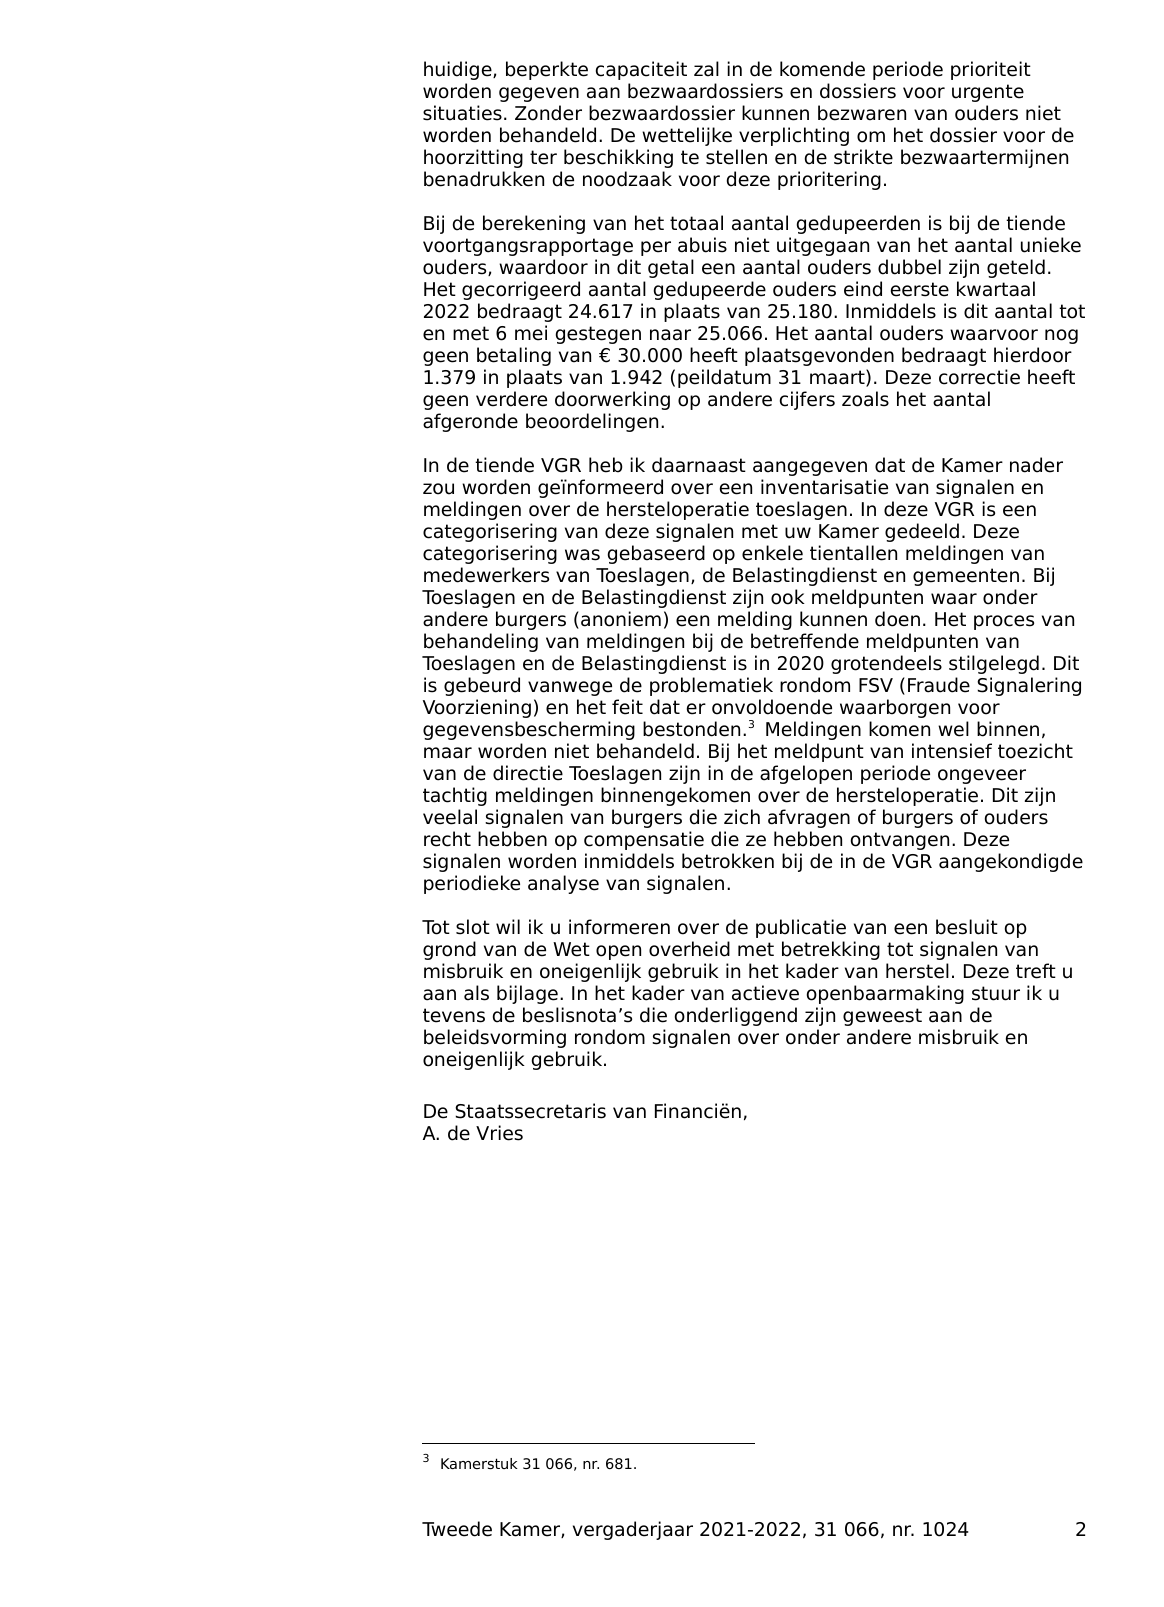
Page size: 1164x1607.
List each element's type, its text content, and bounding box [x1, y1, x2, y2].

text De Staatssecretaris van Financiën, A. de Vries [422, 1101, 1087, 1145]
text In de tiende VGR heb ik daarnaast aangegeven dat de Kamer nader zou worden geïnformeerd over een inventarisatie van signalen en meldingen over de hersteloperatie toeslagen. In deze VGR is een categorisering van deze signalen met uw Kamer gedeeld. Deze categorisering was gebaseerd op enkele tientallen meldingen van medewerkers van Toeslagen, de Belastingdienst en gemeenten. Bij Toeslagen en de Belastingdienst zijn ook meldpunten waar onder andere burgers (anoniem) een melding kunnen doen. Het proces van behandeling van meldingen bij de betreffende meldpunten van Toeslagen en de Belastingdienst is in 2020 grotendeels stilgelegd. Dit is gebeurd vanwege de problematiek rondom FSV (Fraude Signalering Voorziening) en het feit dat er onvoldoende waarborgen voor gegevensbescherming bestonden. Meldingen komen wel binnen, maar worden niet behandeld. Bij het meldpunt van intensief toezicht van de directie Toeslagen zijn in de afgelopen periode ongeveer tachtig meldingen binnengekomen over de hersteloperatie. Dit zijn veelal signalen van burgers die zich afvragen of burgers of ouders recht hebben op compensatie die ze hebben ontvangen. Deze signalen worden inmiddels betrokken bij de in de VGR aangekondigde periodieke analyse van signalen. [422, 455, 1087, 895]
text Kamerstuk 31 066, nr. 681. [422, 1452, 1087, 1474]
text Tot slot wil ik u informeren over de publicatie van een besluit op grond van de Wet open overheid met betrekking tot signalen van misbruik en oneigenlijk gebruik in het kader van herstel. Deze treft u aan als bijlage. In het kader van actieve openbaarmaking stuur ik u tevens de beslisnota’s die onderliggend zijn geweest aan de beleidsvorming rondom signalen over onder andere misbruik en oneigenlijk gebruik. [422, 917, 1087, 1071]
text huidige, beperkte capaciteit zal in de komende periode prioriteit worden gegeven aan bezwaardossiers en dossiers voor urgente situaties. Zonder bezwaardossier kunnen bezwaren van ouders niet worden behandeld. De wettelijke verplichting om het dossier voor de hoorzitting ter beschikking te stellen en de strikte bezwaartermijnen benadrukken de noodzaak voor deze prioritering. [422, 59, 1087, 191]
text Bij de berekening van het totaal aantal gedupeerden is bij de tiende voortgangsrapportage per abuis niet uitgegaan van het aantal unieke ouders, waardoor in dit getal een aantal ouders dubbel zijn geteld. Het gecorrigeerd aantal gedupeerde ouders eind eerste kwartaal 2022 bedraagt 24.617 in plaats van 25.180. Inmiddels is dit aantal tot en met 6 mei gestegen naar 25.066. Het aantal ouders waarvoor nog geen betaling van € 30.000 heeft plaatsgevonden bedraagt hierdoor 1.379 in plaats van 1.942 (peildatum 31 maart). Deze correctie heeft geen verdere doorwerking op andere cijfers zoals het aantal afgeronde beoordelingen. [422, 213, 1087, 433]
